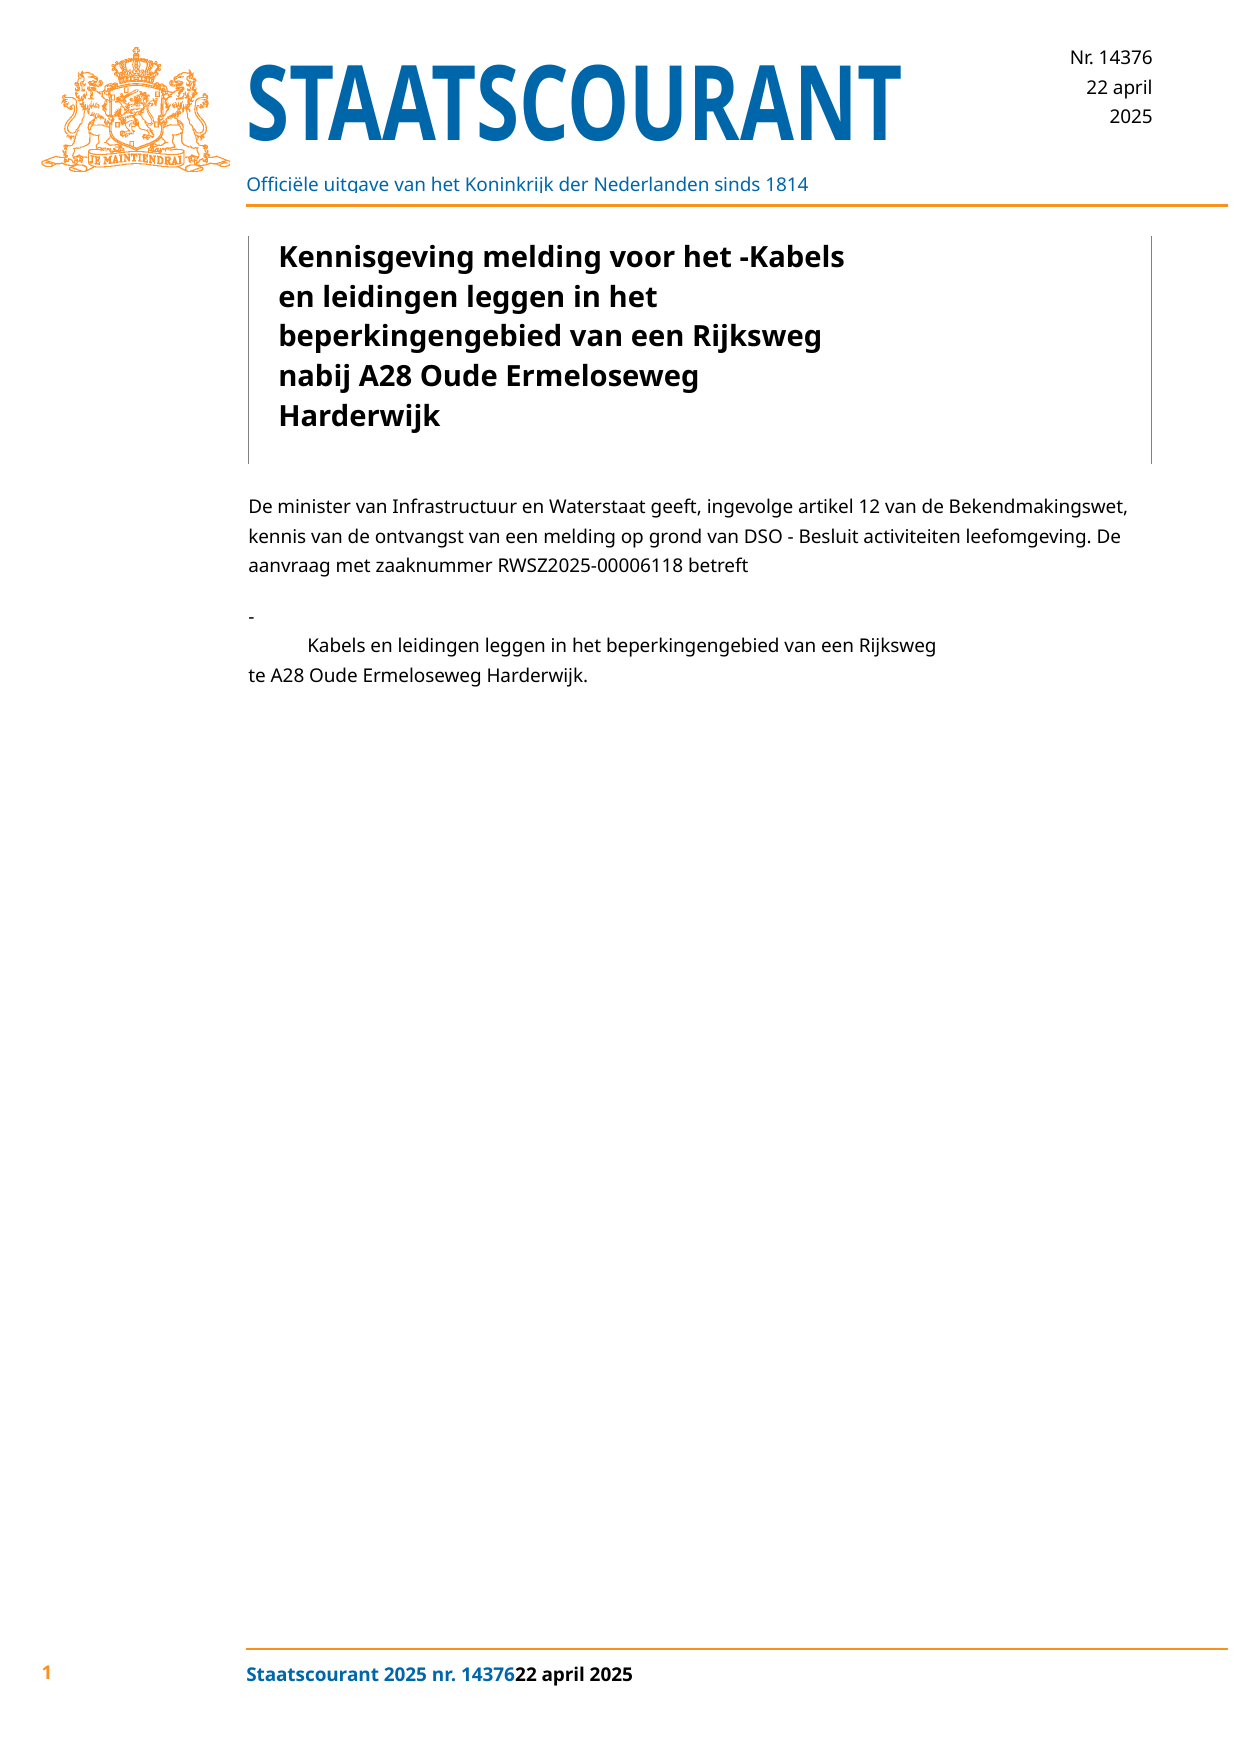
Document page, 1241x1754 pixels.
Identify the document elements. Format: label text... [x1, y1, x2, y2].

table_header [850, 414, 1151, 464]
list Kabels en leidingen leggen in het beperkingengebied van een Rijksweg [248, 632, 1152, 658]
picture [912, 236, 1090, 414]
picture [41, 47, 231, 172]
text De minister van Infrastructuur en Waterstaat geeft, ingevolge artikel 12 van de Bekendmakingswet, kennis van de ontvangst van een melding op grond van DSO - Besluit activiteiten leefomgeving. De aanvraag met zaaknummer RWSZ2025-00006118 betreft [248, 493, 1152, 578]
table_header Kennisgeving melding voor het -Kabels en leidingen leggen in het beperkingengebied van een Rijksweg nabij A28 Oude Ermeloseweg Harderwijk [249, 236, 850, 464]
table_header [1090, 236, 1151, 413]
text te A28 Oude Ermeloseweg Harderwijk. [248, 662, 1152, 688]
table_header [850, 236, 912, 413]
